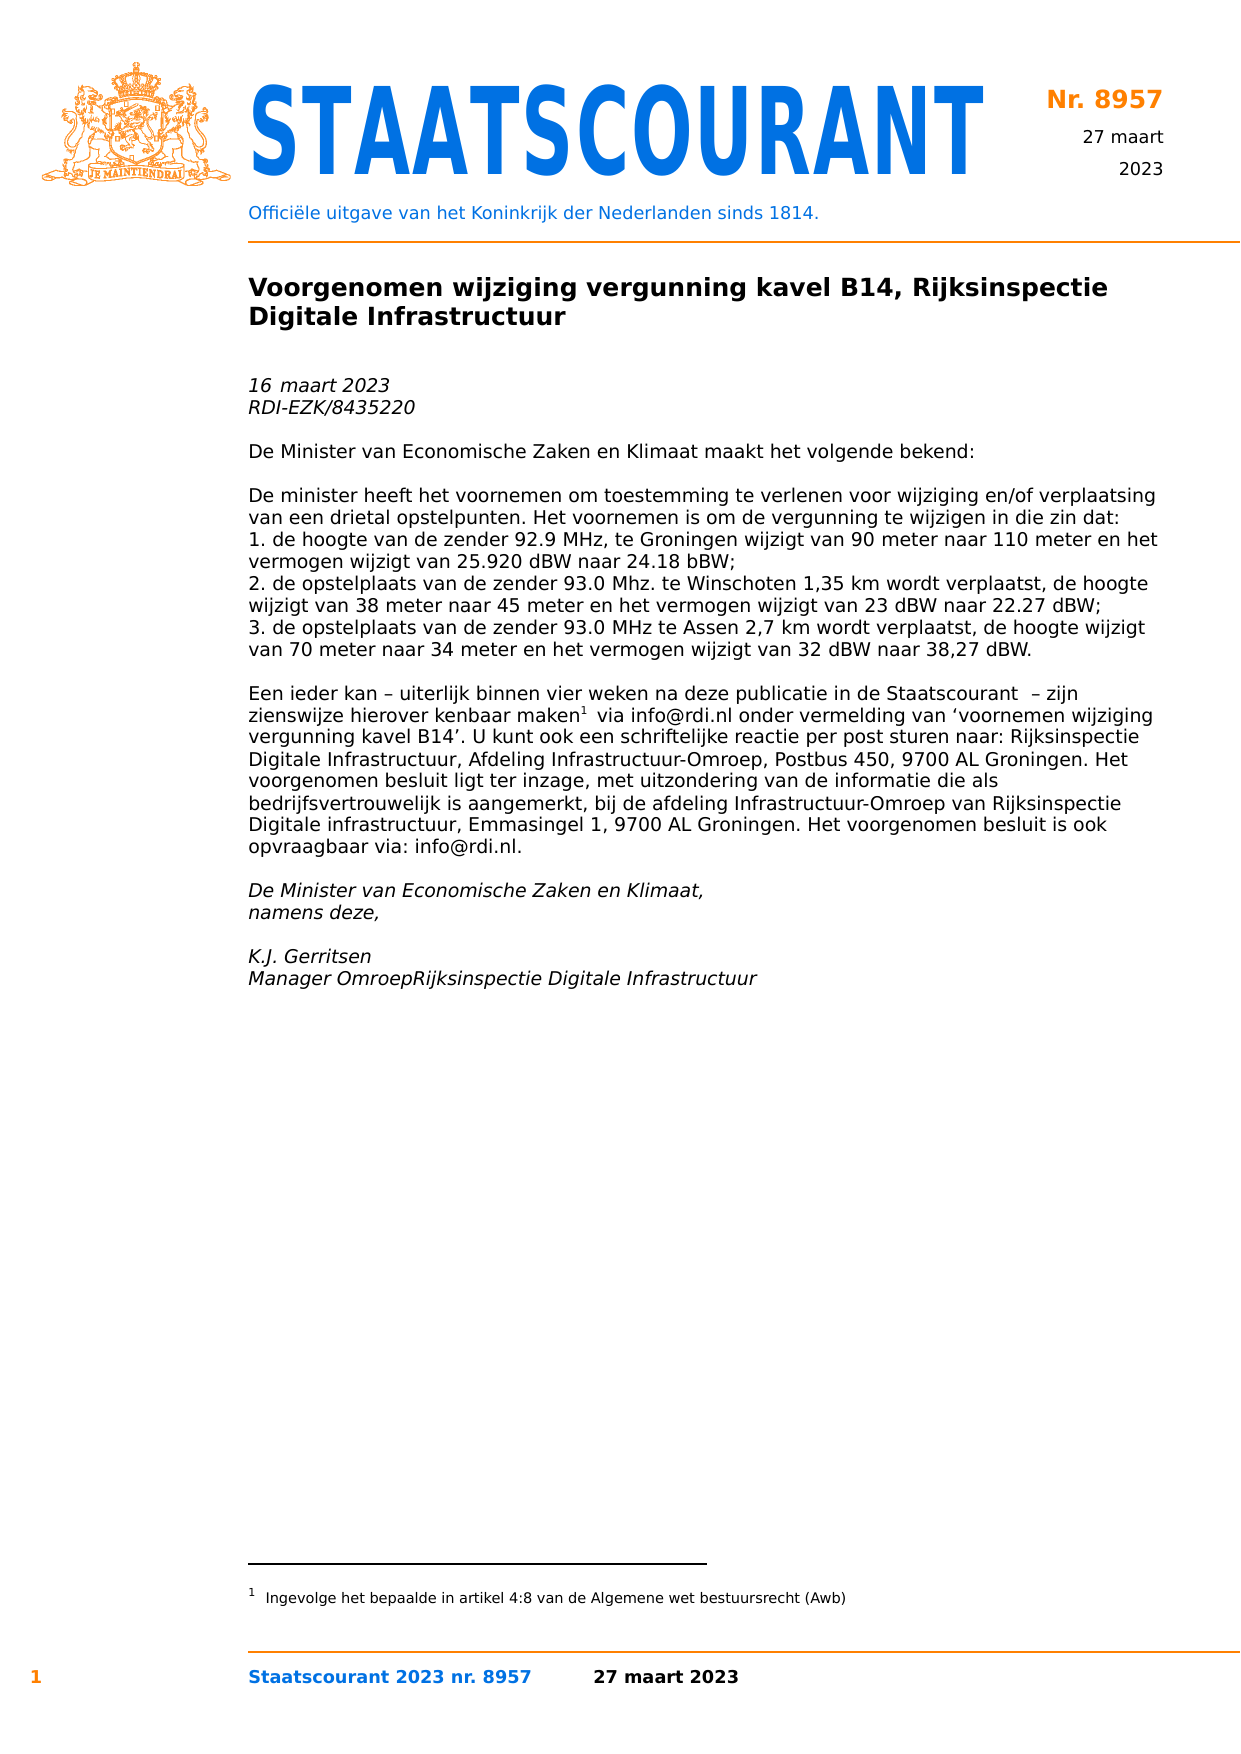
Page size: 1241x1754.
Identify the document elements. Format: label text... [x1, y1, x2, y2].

text Ingevolge het bepaalde in artikel 4:8 van de Algemene wet bestuursrecht (Awb) [248, 1586, 1163, 1608]
table_header STAATSCOURANT [248, 62, 998, 203]
text De Minister van Economische Zaken en Klimaat maakt het volgende bekend: [248, 441, 1163, 463]
text 2. de opstelplaats van de zender 93.0 Mhz. te Winschoten 1,35 km wordt verplaatst, de hoogte wijzigt van 38 meter naar 45 meter en het vermogen wijzigt van 23 dBW naar 22.27 dBW; [248, 573, 1163, 617]
picture [41, 62, 231, 186]
text 1. de hoogte van de zender 92.9 MHz, te Groningen wijzigt van 90 meter naar 110 meter en het vermogen wijzigt van 25.920 dBW naar 24.18 bBW; [248, 529, 1163, 573]
subtitle Voorgenomen wijziging vergunning kavel B14, Rijksinspectie Digitale Infrastructuur [248, 273, 1163, 331]
table_cell Officiële uitgave van het Koninkrijk der Nederlanden sinds 1814. [248, 203, 1240, 241]
text 3. de opstelplaats van de zender 93.0 MHz te Assen 2,7 km wordt verplaatst, de hoogte wijzigt van 70 meter naar 34 meter en het vermogen wijzigt van 32 dBW naar 38,27 dBW. [248, 617, 1163, 661]
text Een ieder kan – uiterlijk binnen vier weken na deze publicatie in de Staatscourant – zijn zienswijze hierover kenbaar maken via info@rdi.nl onder vermelding van ‘voornemen wijziging vergunning kavel B14’. U kunt ook een schriftelijke reactie per post sturen naar: Rijksinspectie Digitale Infrastructuur, Afdeling Infrastructuur-Omroep, Postbus 450, 9700 AL Groningen. Het voorgenomen besluit ligt ter inzage, met uitzondering van de informatie die als bedrijfsvertrouwelijk is aangemerkt, bij de afdeling Infrastructuur-Omroep van Rijksinspectie Digitale infrastructuur, Emmasingel 1, 9700 AL Groningen. Het voorgenomen besluit is ook opvraagbaar via: info@rdi.nl. [248, 682, 1163, 858]
table_cell 2023 [998, 153, 1240, 203]
text De Minister van Economische Zaken en Klimaat, namens deze, K.J. Gerritsen Manager OmroepRijksinspectie Digitale Infrastructuur [248, 880, 1163, 990]
table_cell 27 maart [998, 121, 1240, 153]
text 16 maart 2023 [248, 375, 1163, 397]
text De minister heeft het voornemen om toestemming te verlenen voor wijziging en/of verplaatsing van een drietal opstelpunten. Het voornemen is om de vergunning te wijzigen in die zin dat: [248, 485, 1163, 529]
table_header Nr. 8957 [998, 62, 1240, 121]
text RDI-EZK/8435220 [248, 397, 1163, 419]
table_header [25, 62, 248, 241]
